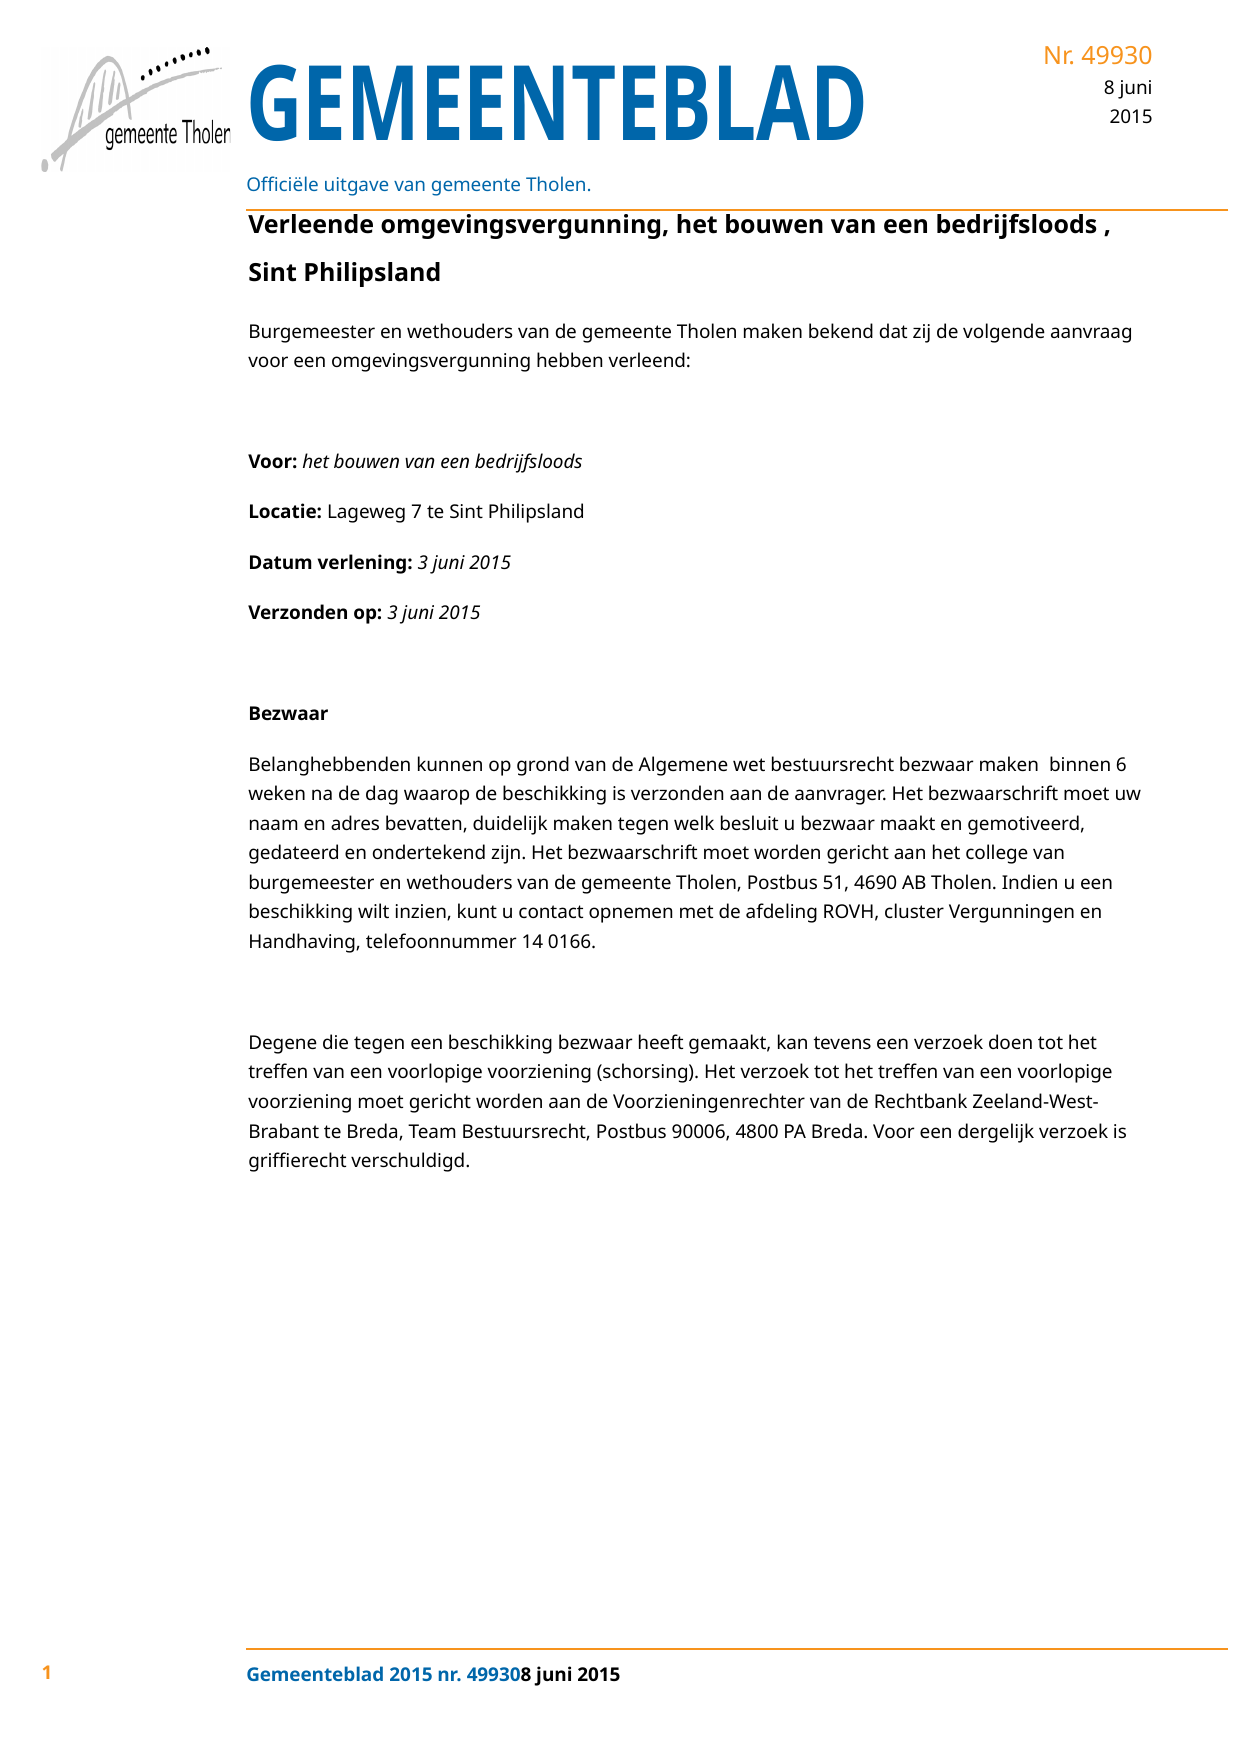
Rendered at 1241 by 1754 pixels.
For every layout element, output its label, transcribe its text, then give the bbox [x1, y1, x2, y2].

text Belanghebbenden kunnen op grond van de Algemene wet bestuursrecht bezwaar maken binnen 6 weken na de dag waarop de beschikking is verzonden aan de aanvrager. Het bezwaarschrift moet uw naam en adres bevatten, duidelijk maken tegen welk besluit u bezwaar maakt en gemotiveerd, gedateerd en ondertekend zijn. Het bezwaarschrift moet worden gericht aan het college van burgemeester en wethouders van de gemeente Tholen, Postbus 51, 4690 AB Tholen. Indien u een beschikking wilt inzien, kunt u contact opnemen met de afdeling ROVH, cluster Vergunningen en Handhaving, telefoonnummer 14 0166. [248, 751, 1152, 954]
text Verleende omgevingsvergunning, het bouwen van een bedrijfsloods , Sint Philipsland [248, 211, 1152, 288]
picture [41, 47, 231, 172]
text Datum verlening: 3 juni 2015 [248, 549, 1152, 575]
text Verzonden op: 3 juni 2015 [248, 599, 1152, 625]
text Burgemeester en wethouders van de gemeente Tholen maken bekend dat zij de volgende aanvraag voor een omgevingsvergunning hebben verleend: [248, 318, 1152, 373]
text Voor: het bouwen van een bedrijfsloods [248, 448, 1152, 474]
text Bezwaar [248, 700, 1152, 726]
text Locatie: Lageweg 7 te Sint Philipsland [248, 499, 1152, 524]
text Degene die tegen een beschikking bezwaar heeft gemaakt, kan tevens een verzoek doen tot het treffen van een voorlopige voorziening (schorsing). Het verzoek tot het treffen van een voorlopige voorziening moet gericht worden aan de Voorzieningenrechter van de Rechtbank Zeeland-West-Brabant te Breda, Team Bestuursrecht, Postbus 90006, 4800 PA Breda. Voor een dergelijk verzoek is griffierecht verschuldigd. [248, 1029, 1152, 1173]
